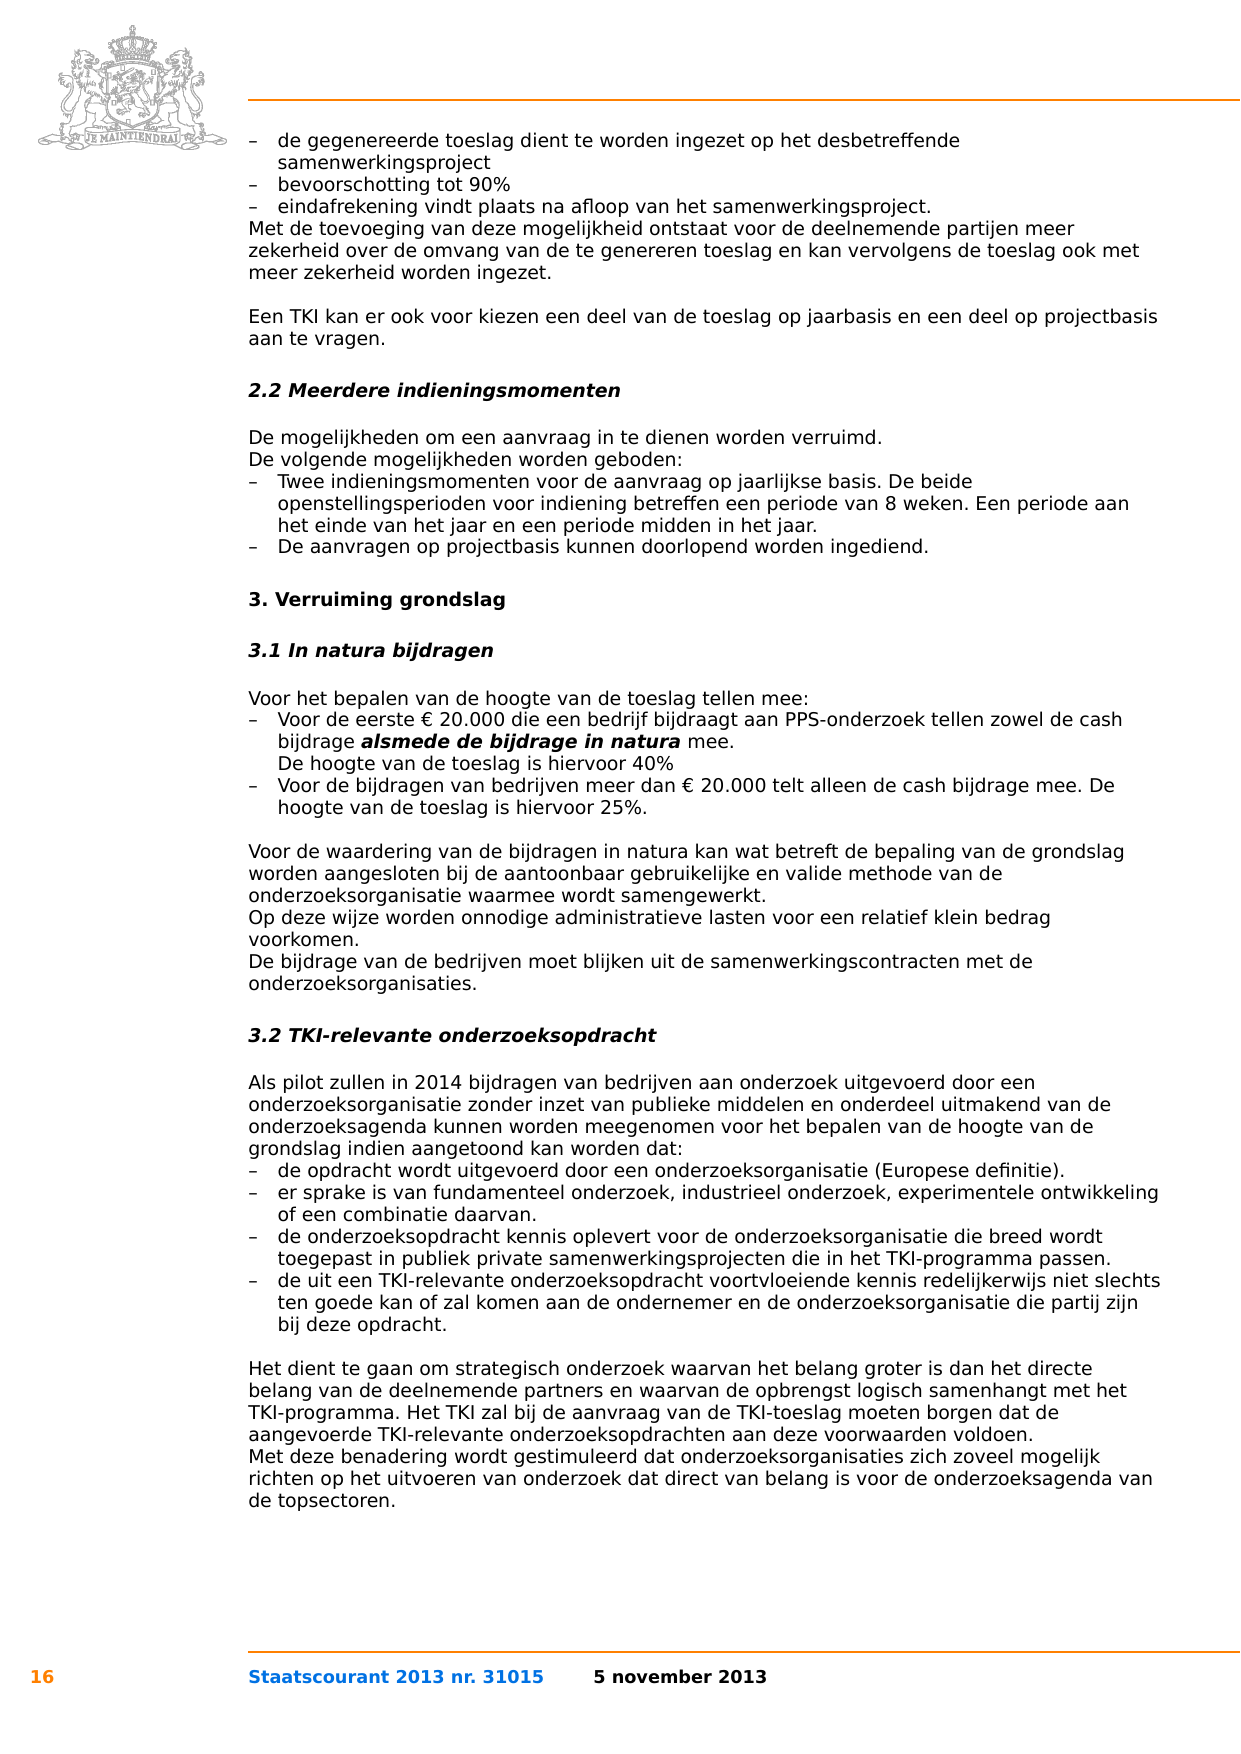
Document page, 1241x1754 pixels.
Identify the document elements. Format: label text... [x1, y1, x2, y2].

picture [38, 25, 227, 150]
text – bevoorschotting tot 90% [248, 174, 1163, 196]
text – eindafrekening vindt plaats na afloop van het samenwerkingsproject. [248, 196, 1163, 218]
subtitle 2.2 Meerdere indieningsmomenten [248, 379, 1163, 402]
text Een TKI kan er ook voor kiezen een deel van de toeslag op jaarbasis en een deel op projectbasis aan te vragen. [248, 306, 1163, 349]
text De bijdrage van de bedrijven moet blijken uit de samenwerkingscontracten met de onderzoeksorganisaties. [248, 951, 1163, 995]
text Met deze benadering wordt gestimuleerd dat onderzoeksorganisaties zich zoveel mogelijk richten op het uitvoeren van onderzoek dat direct van belang is voor de onderzoeksagenda van de topsectoren. [248, 1446, 1163, 1511]
subtitle 3.1 In natura bijdragen [248, 640, 1163, 662]
text Als pilot zullen in 2014 bijdragen van bedrijven aan onderzoek uitgevoerd door een onderzoeksorganisatie zonder inzet van publieke middelen en onderdeel uitmakend van de onderzoeksagenda kunnen worden meegenomen voor het bepalen van de hoogte van de grondslag indien aangetoond kan worden dat: [248, 1072, 1163, 1160]
text Op deze wijze worden onnodige administratieve lasten voor een relatief klein bedrag voorkomen. [248, 907, 1163, 951]
text – De aanvragen op projectbasis kunnen doorlopend worden ingediend. [248, 536, 1163, 558]
text – Voor de eerste € 20.000 die een bedrijf bijdraagt aan PPS-onderzoek tellen zowel de cash bijdrage alsmede de bijdrage in natura mee. [248, 709, 1163, 753]
text De volgende mogelijkheden worden geboden: [248, 448, 1163, 471]
text De mogelijkheden om een aanvraag in te dienen worden verruimd. [248, 427, 1163, 448]
text Voor het bepalen van de hoogte van de toeslag tellen mee: [248, 687, 1163, 709]
text – de opdracht wordt uitgevoerd door een onderzoeksorganisatie (Europese definitie). [248, 1160, 1163, 1182]
text – de onderzoeksopdracht kennis oplevert voor de onderzoeksorganisatie die breed wordt toegepast in publiek private samenwerkingsprojecten die in het TKI-programma passen. [248, 1226, 1163, 1270]
text De hoogte van de toeslag is hiervoor 40% [277, 753, 1163, 775]
text – Voor de bijdragen van bedrijven meer dan € 20.000 telt alleen de cash bijdrage mee. De hoogte van de toeslag is hiervoor 25%. [248, 775, 1163, 819]
text Met de toevoeging van deze mogelijkheid ontstaat voor de deelnemende partijen meer zekerheid over de omvang van de te genereren toeslag en kan vervolgens de toeslag ook met meer zekerheid worden ingezet. [248, 218, 1163, 284]
subtitle 3. Verruiming grondslag [248, 588, 1163, 610]
subtitle 3.2 TKI-relevante onderzoeksopdracht [248, 1025, 1163, 1047]
text – de uit een TKI-relevante onderzoeksopdracht voortvloeiende kennis redelijkerwijs niet slechts ten goede kan of zal komen aan de ondernemer en de onderzoeksorganisatie die partij zijn bij deze opdracht. [248, 1270, 1163, 1336]
text – de gegenereerde toeslag dient te worden ingezet op het desbetreffende samenwerkingsproject [248, 130, 1163, 174]
text Voor de waardering van de bijdragen in natura kan wat betreft de bepaling van de grondslag worden aangesloten bij de aantoonbaar gebruikelijke en valide methode van de onderzoeksorganisatie waarmee wordt samengewerkt. [248, 841, 1163, 907]
text – er sprake is van fundamenteel onderzoek, industrieel onderzoek, experimentele ontwikkeling of een combinatie daarvan. [248, 1182, 1163, 1226]
text – Twee indieningsmomenten voor de aanvraag op jaarlijkse basis. De beide openstellingsperioden voor indiening betreffen een periode van 8 weken. Een periode aan het einde van het jaar en een periode midden in het jaar. [248, 471, 1163, 536]
text Het dient te gaan om strategisch onderzoek waarvan het belang groter is dan het directe belang van de deelnemende partners en waarvan de opbrengst logisch samenhangt met het TKI-programma. Het TKI zal bij de aanvraag van de TKI-toeslag moeten borgen dat de aangevoerde TKI-relevante onderzoeksopdrachten aan deze voorwaarden voldoen. [248, 1358, 1163, 1446]
